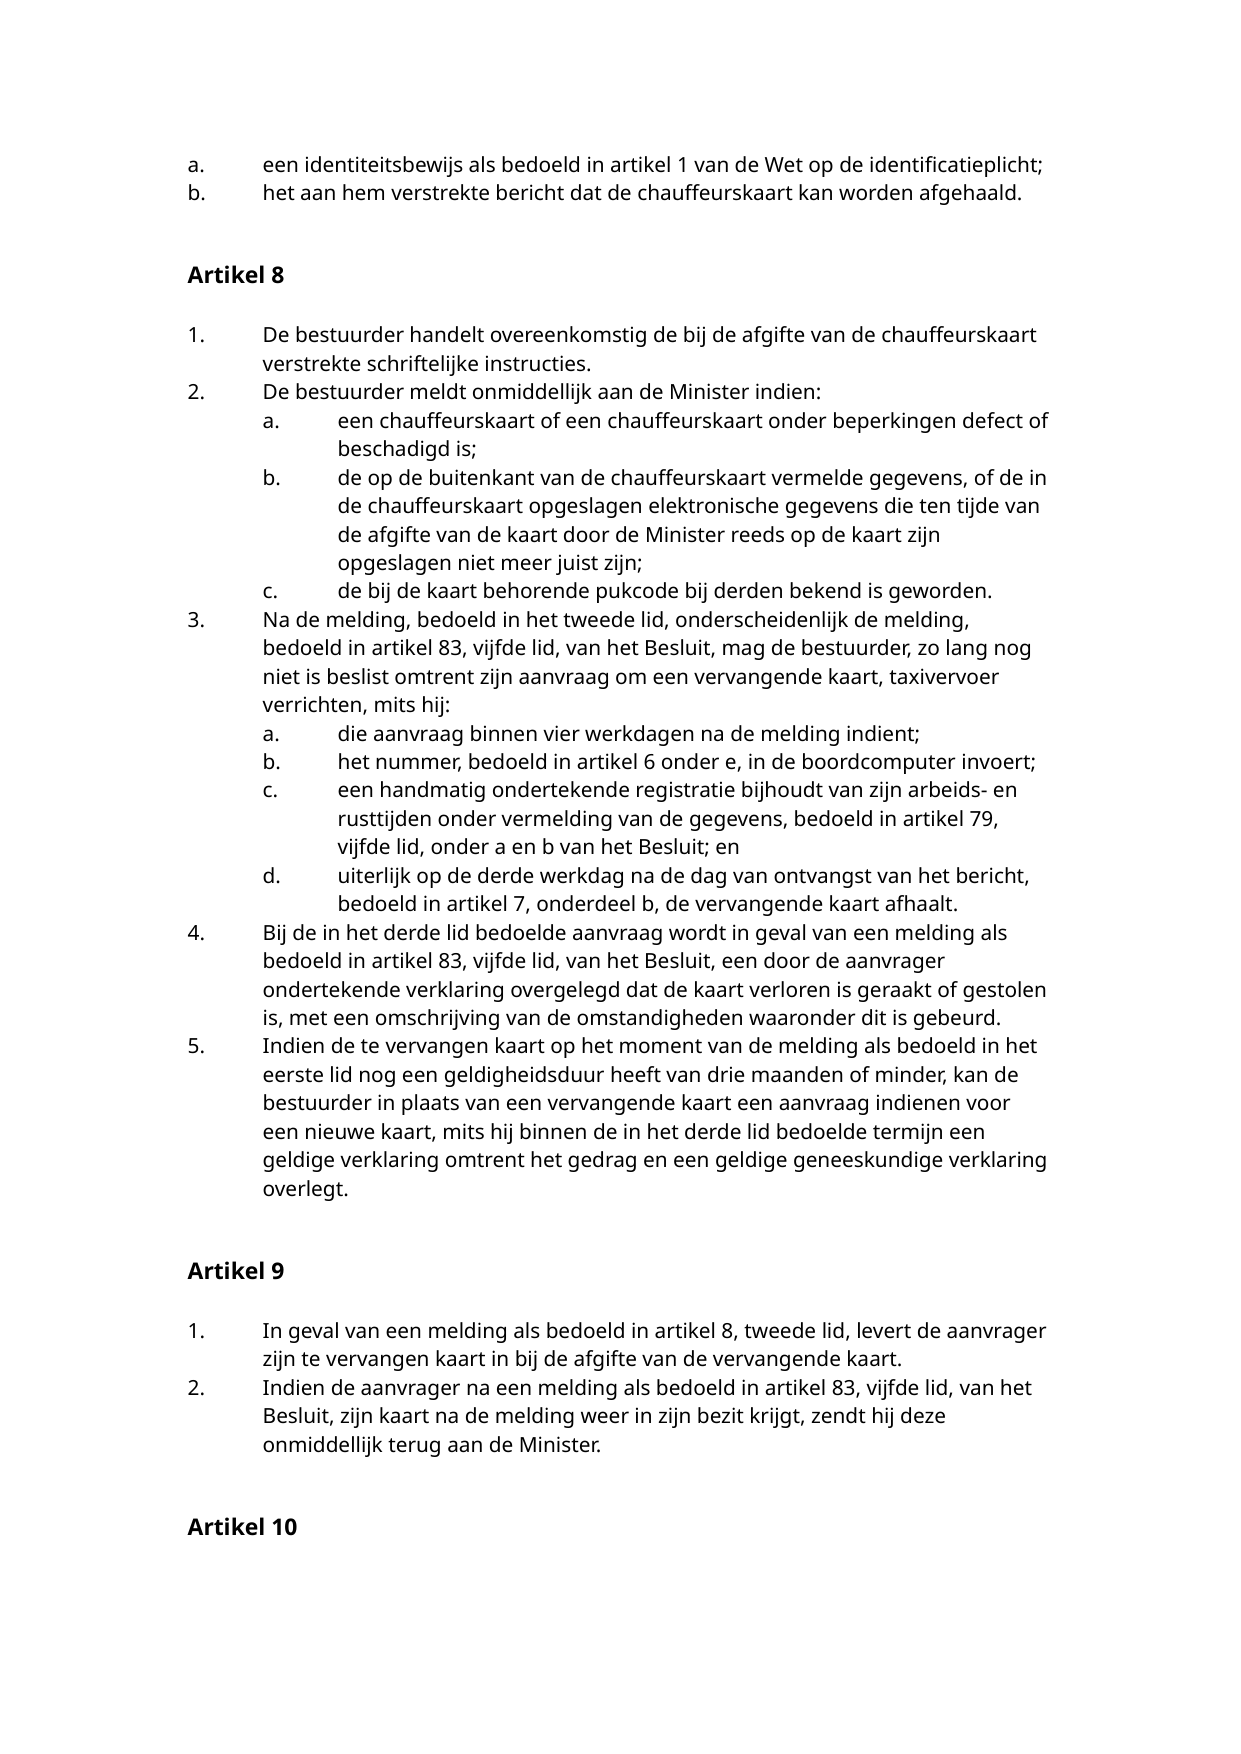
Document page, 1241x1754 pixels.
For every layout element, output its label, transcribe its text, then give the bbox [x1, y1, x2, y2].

list uiterlijk op de derde werkdag na de dag van ontvangst van het bericht, bedoeld in artikel 7, onderdeel b, de vervangende kaart afhaalt. [262, 861, 1053, 918]
list een chauffeurskaart of een chauffeurskaart onder beperkingen defect of beschadigd is; [262, 406, 1053, 463]
list De bestuurder handelt overeenkomstig de bij de afgifte van de chauffeurskaart verstrekte schriftelijke instructies. [187, 321, 1053, 377]
list Indien de te vervangen kaart op het moment van de melding als bedoeld in het eerste lid nog een geldigheidsduur heeft van drie maanden of minder, kan de bestuurder in plaats van een vervangende kaart een aanvraag indienen voor een nieuwe kaart, mits hij binnen de in het derde lid bedoelde termijn een geldige verklaring omtrent het gedrag en een geldige geneeskundige verklaring overlegt. [187, 1032, 1053, 1202]
list de bij de kaart behorende pukcode bij derden bekend is geworden. [262, 577, 1053, 605]
list een identiteitsbewijs als bedoeld in artikel 1 van de Wet op de identificatieplicht; [187, 150, 1053, 178]
list In geval van een melding als bedoeld in artikel 8, tweede lid, levert de aanvrager zijn te vervangen kaart in bij de afgifte van de vervangende kaart. [187, 1316, 1053, 1373]
list het aan hem verstrekte bericht dat de chauffeurskaart kan worden afgehaald. [187, 178, 1053, 207]
list Indien de aanvrager na een melding als bedoeld in artikel 83, vijfde lid, van het Besluit, zijn kaart na de melding weer in zijn bezit krijgt, zendt hij deze onmiddellijk terug aan de Minister. [187, 1373, 1053, 1458]
list Bij de in het derde lid bedoelde aanvraag wordt in geval van een melding als bedoeld in artikel 83, vijfde lid, van het Besluit, een door de aanvrager ondertekende verklaring overgelegd dat de kaart verloren is geraakt of gestolen is, met een omschrijving van de omstandigheden waaronder dit is gebeurd. [187, 918, 1053, 1032]
subtitle Artikel 8 [187, 259, 1053, 291]
list een handmatig ondertekende registratie bijhoudt van zijn arbeids- en rusttijden onder vermelding van de gegevens, bedoeld in artikel 79, vijfde lid, onder a en b van het Besluit; en [262, 776, 1053, 861]
subtitle Artikel 9 [187, 1255, 1053, 1286]
list de op de buitenkant van de chauffeurskaart vermelde gegevens, of de in de chauffeurskaart opgeslagen elektronische gegevens die ten tijde van de afgifte van de kaart door de Minister reeds op de kaart zijn opgeslagen niet meer juist zijn; [262, 463, 1053, 577]
subtitle Artikel 10 [187, 1511, 1053, 1542]
list het nummer, bedoeld in artikel 6 onder e, in de boordcomputer invoert; [262, 747, 1053, 776]
list De bestuurder meldt onmiddellijk aan de Minister indien: [187, 377, 1053, 406]
list die aanvraag binnen vier werkdagen na de melding indient; [262, 719, 1053, 747]
list Na de melding, bedoeld in het tweede lid, onderscheidenlijk de melding, bedoeld in artikel 83, vijfde lid, van het Besluit, mag de bestuurder, zo lang nog niet is beslist omtrent zijn aanvraag om een vervangende kaart, taxivervoer verrichten, mits hij: [187, 605, 1053, 719]
